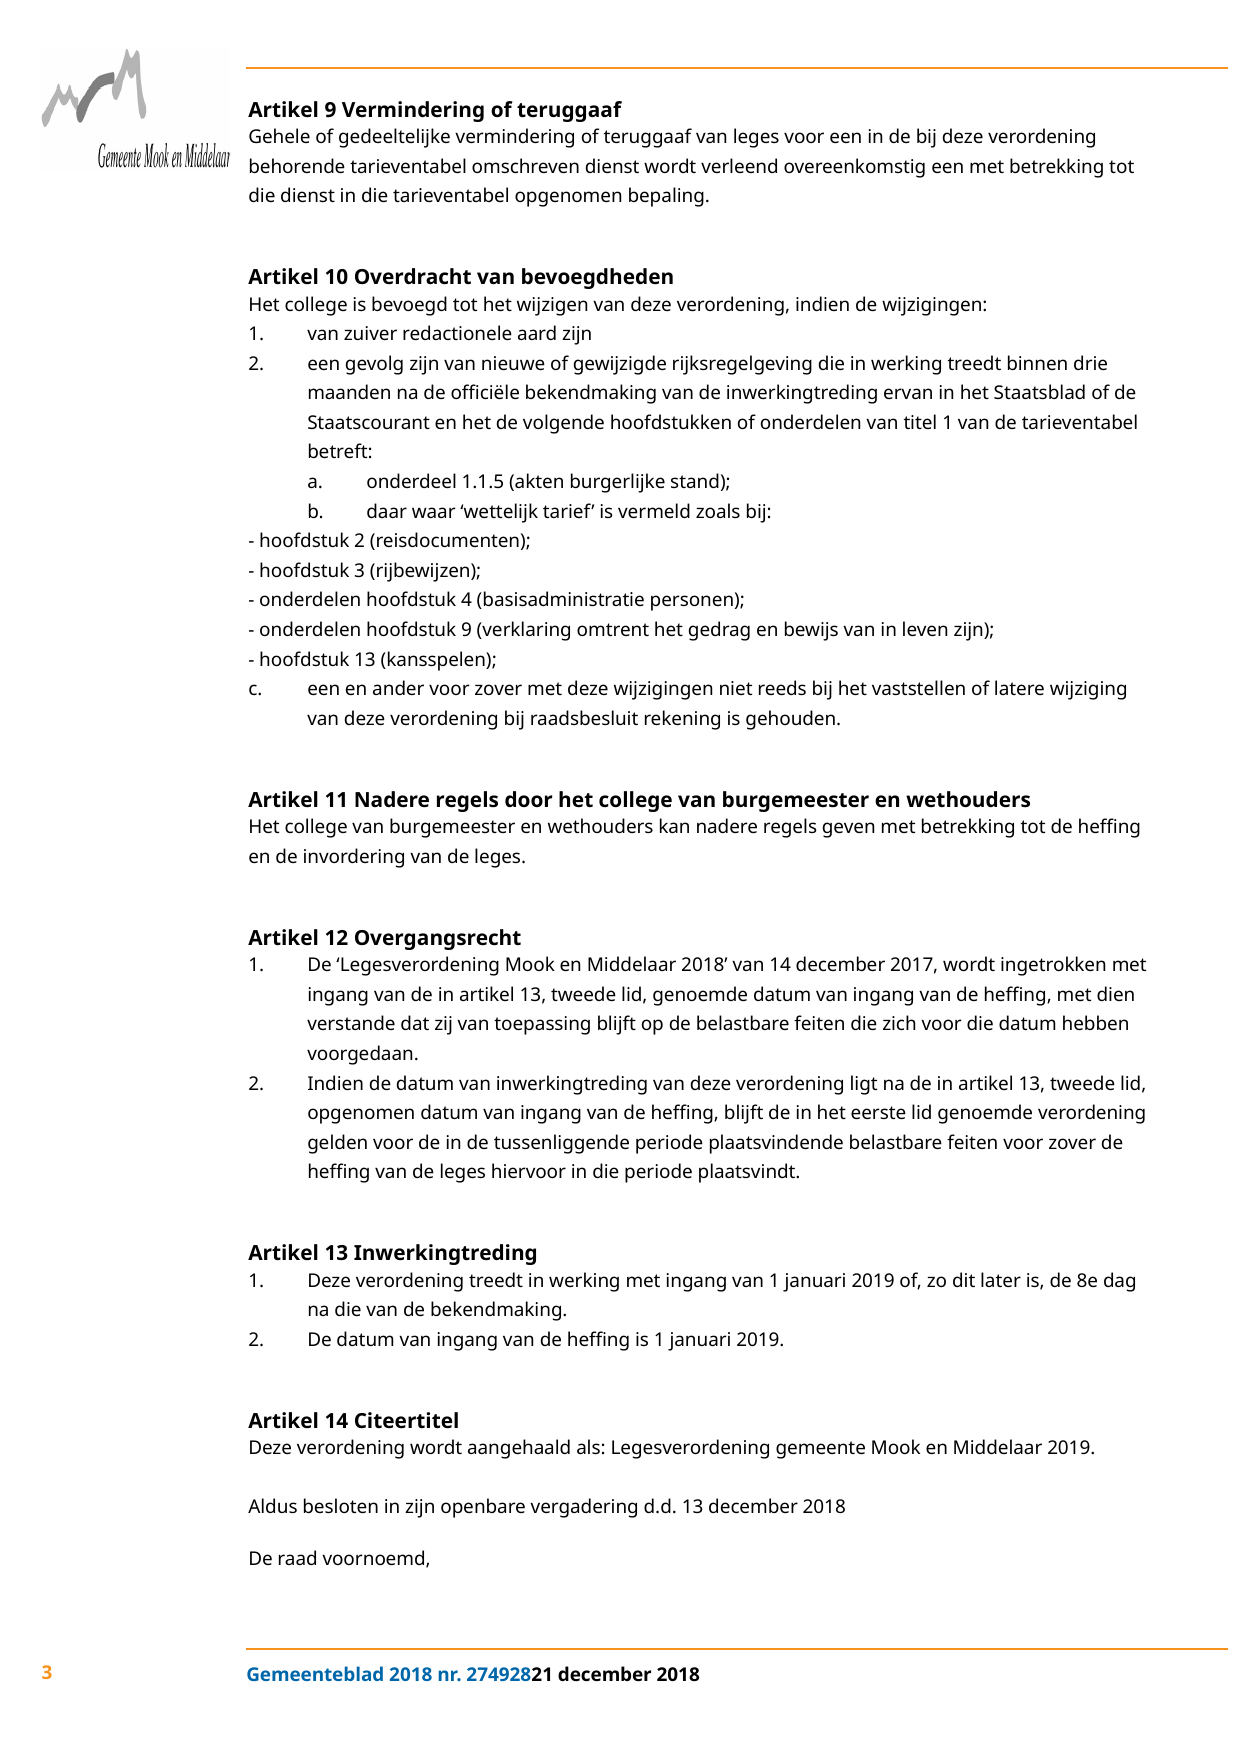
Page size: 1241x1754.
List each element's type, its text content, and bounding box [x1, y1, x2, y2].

list Deze verordening treedt in werking met ingang van 1 januari 2019 of, zo dit later is, de 8e dag na die van de bekendmaking. [248, 1267, 1152, 1322]
list Indien de datum van inwerkingtreding van deze verordening ligt na de in artikel 13, tweede lid, opgenomen datum van ingang van de heffing, blijft de in het eerste lid genoemde verordening gelden voor de in de tussenliggende periode plaatsvindende belastbare feiten voor zover de heffing van de leges hiervoor in die periode plaatsvindt. [248, 1070, 1152, 1184]
text - onderdelen hoofdstuk 4 (basisadministratie personen); [248, 587, 1152, 612]
text De raad voornoemd, [248, 1545, 1152, 1571]
text Het college van burgemeester en wethouders kan nadere regels geven met betrekking tot de heffing en de invordering van de leges. [248, 813, 1152, 869]
text Artikel 9 Vermindering of teruggaaf [248, 95, 1152, 123]
text Gehele of gedeeltelijke vermindering of teruggaaf van leges voor een in de bij deze verordening behorende tarieventabel omschreven dienst wordt verleend overeenkomstig een met betrekking tot die dienst in die tarieventabel opgenomen bepaling. [248, 123, 1152, 208]
text Artikel 10 Overdracht van bevoegdheden [248, 262, 1152, 291]
list onderdeel 1.1.5 (akten burgerlijke stand); [307, 468, 1152, 494]
text - hoofdstuk 2 (reisdocumenten); [248, 527, 1152, 553]
list een en ander voor zover met deze wijzigingen niet reeds bij het vaststellen of latere wijziging van deze verordening bij raadsbesluit rekening is gehouden. [248, 675, 1152, 731]
text Het college is bevoegd tot het wijzigen van deze verordening, indien de wijzigingen: [248, 291, 1152, 317]
list De ‘Legesverordening Mook en Middelaar 2018’ van 14 december 2017, wordt ingetrokken met ingang van de in artikel 13, tweede lid, genoemde datum van ingang van de heffing, met dien verstande dat zij van toepassing blijft op de belastbare feiten die zich voor die datum hebben voorgedaan. [248, 951, 1152, 1066]
text Artikel 11 Nadere regels door het college van burgemeester en wethouders [248, 785, 1152, 813]
list De datum van ingang van de heffing is 1 januari 2019. [248, 1326, 1152, 1352]
text Artikel 13 Inwerkingtreding [248, 1238, 1152, 1267]
list van zuiver redactionele aard zijn [248, 320, 1152, 346]
text Artikel 12 Overgangsrecht [248, 923, 1152, 951]
text - onderdelen hoofdstuk 9 (verklaring omtrent het gedrag en bewijs van in leven zijn); [248, 616, 1152, 642]
text - hoofdstuk 13 (kansspelen); [248, 646, 1152, 672]
list daar waar ‘wettelijk tarief’ is vermeld zoals bij: [307, 498, 1152, 524]
picture [41, 47, 231, 172]
text Artikel 14 Citeertitel [248, 1406, 1152, 1434]
text Deze verordening wordt aangehaald als: Legesverordening gemeente Mook en Middelaar 2019. [248, 1434, 1152, 1460]
text - hoofdstuk 3 (rijbewijzen); [248, 557, 1152, 583]
list een gevolg zijn van nieuwe of gewijzigde rijksregelgeving die in werking treedt binnen drie maanden na de officiële bekendmaking van de inwerkingtreding ervan in het Staatsblad of de Staatscourant en het de volgende hoofdstukken of onderdelen van titel 1 van de tarieventabel betreft: [248, 350, 1152, 464]
text Aldus besloten in zijn openbare vergadering d.d. 13 december 2018 [248, 1494, 1152, 1519]
